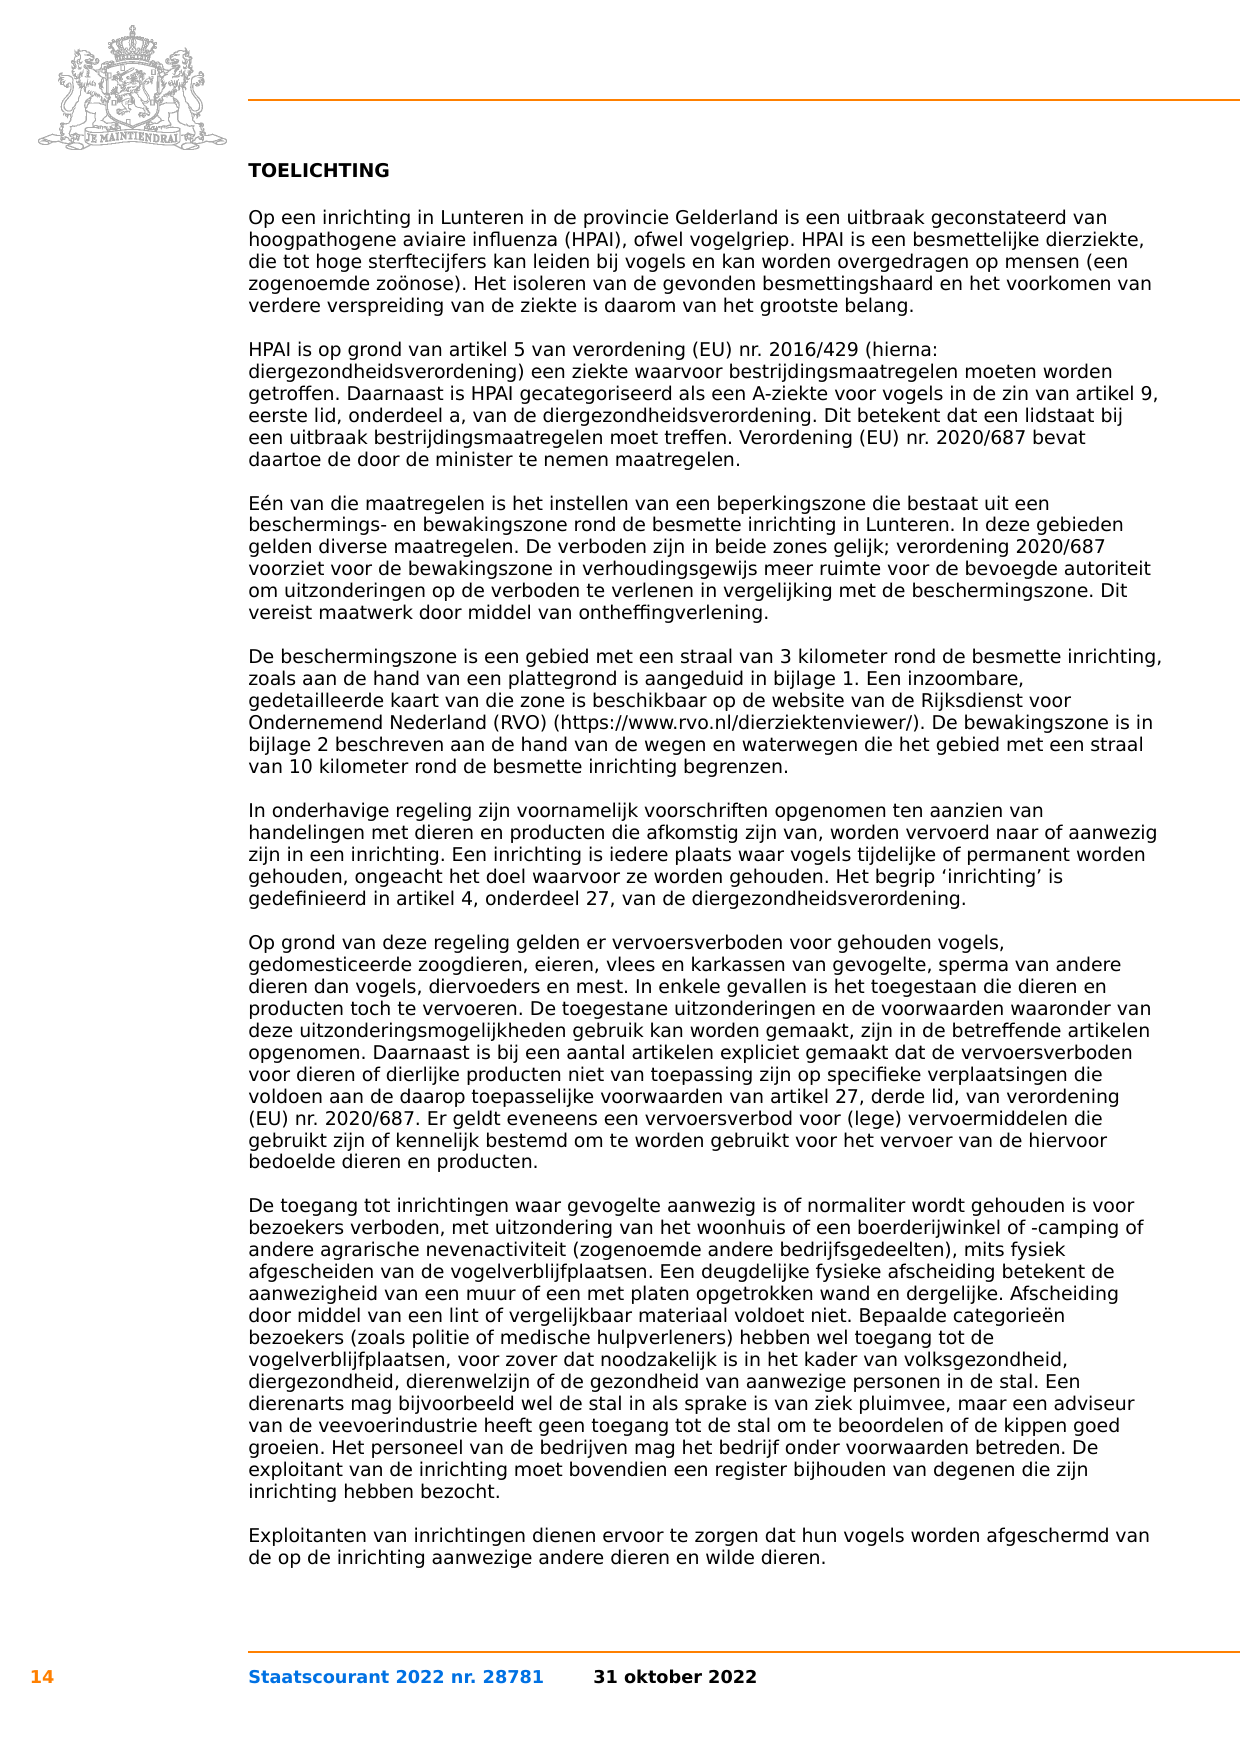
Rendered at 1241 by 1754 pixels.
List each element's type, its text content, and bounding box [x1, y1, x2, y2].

text Eén van die maatregelen is het instellen van een beperkingszone die bestaat uit een beschermings- en bewakingszone rond de besmette inrichting in Lunteren. In deze gebieden gelden diverse maatregelen. De verboden zijn in beide zones gelijk; verordening 2020/687 voorziet voor de bewakingszone in verhoudingsgewijs meer ruimte voor de bevoegde autoriteit om uitzonderingen op de verboden te verlenen in vergelijking met de beschermingszone. Dit vereist maatwerk door middel van ontheffingverlening. [248, 492, 1163, 624]
text Op een inrichting in Lunteren in de provincie Gelderland is een uitbraak geconstateerd van hoogpathogene aviaire influenza (HPAI), ofwel vogelgriep. HPAI is een besmettelijke dierziekte, die tot hoge sterftecijfers kan leiden bij vogels en kan worden overgedragen op mensen (een zogenoemde zoönose). Het isoleren van de gevonden besmettingshaard en het voorkomen van verdere verspreiding van de ziekte is daarom van het grootste belang. [248, 207, 1163, 317]
text Op grond van deze regeling gelden er vervoersverboden voor gehouden vogels, gedomesticeerde zoogdieren, eieren, vlees en karkassen van gevogelte, sperma van andere dieren dan vogels, diervoeders en mest. In enkele gevallen is het toegestaan die dieren en producten toch te vervoeren. De toegestane uitzonderingen en de voorwaarden waaronder van deze uitzonderingsmogelijkheden gebruik kan worden gemaakt, zijn in de betreffende artikelen opgenomen. Daarnaast is bij een aantal artikelen expliciet gemaakt dat de vervoersverboden voor dieren of dierlijke producten niet van toepassing zijn op specifieke verplaatsingen die voldoen aan de daarop toepasselijke voorwaarden van artikel 27, derde lid, van verordening (EU) nr. 2020/687. Er geldt eveneens een vervoersverbod voor (lege) vervoermiddelen die gebruikt zijn of kennelijk bestemd om te worden gebruikt voor het vervoer van de hiervoor bedoelde dieren en producten. [248, 932, 1163, 1173]
picture [38, 25, 227, 150]
text In onderhavige regeling zijn voornamelijk voorschriften opgenomen ten aanzien van handelingen met dieren en producten die afkomstig zijn van, worden vervoerd naar of aanwezig zijn in een inrichting. Een inrichting is iedere plaats waar vogels tijdelijke of permanent worden gehouden, ongeacht het doel waarvoor ze worden gehouden. Het begrip ‘inrichting’ is gedefinieerd in artikel 4, onderdeel 27, van de diergezondheidsverordening. [248, 800, 1163, 910]
text De beschermingszone is een gebied met een straal van 3 kilometer rond de besmette inrichting, zoals aan de hand van een plattegrond is aangeduid in bijlage 1. Een inzoombare, gedetailleerde kaart van die zone is beschikbaar op de website van de Rijksdienst voor Ondernemend Nederland (RVO) (https://www.rvo.nl/dierziektenviewer/). De bewakingszone is in bijlage 2 beschreven aan de hand van de wegen en waterwegen die het gebied met een straal van 10 kilometer rond de besmette inrichting begrenzen. [248, 646, 1163, 778]
text De toegang tot inrichtingen waar gevogelte aanwezig is of normaliter wordt gehouden is voor bezoekers verboden, met uitzondering van het woonhuis of een boerderijwinkel of -camping of andere agrarische nevenactiviteit (zogenoemde andere bedrijfsgedeelten), mits fysiek afgescheiden van de vogelverblijfplaatsen. Een deugdelijke fysieke afscheiding betekent de aanwezigheid van een muur of een met platen opgetrokken wand en dergelijke. Afscheiding door middel van een lint of vergelijkbaar materiaal voldoet niet. Bepaalde categorieën bezoekers (zoals politie of medische hulpverleners) hebben wel toegang tot de vogelverblijfplaatsen, voor zover dat noodzakelijk is in het kader van volksgezondheid, diergezondheid, dierenwelzijn of de gezondheid van aanwezige personen in de stal. Een dierenarts mag bijvoorbeeld wel de stal in als sprake is van ziek pluimvee, maar een adviseur van de veevoerindustrie heeft geen toegang tot de stal om te beoordelen of de kippen goed groeien. Het personeel van de bedrijven mag het bedrijf onder voorwaarden betreden. De exploitant van de inrichting moet bovendien een register bijhouden van degenen die zijn inrichting hebben bezocht. [248, 1195, 1163, 1503]
text HPAI is op grond van artikel 5 van verordening (EU) nr. 2016/429 (hierna: diergezondheidsverordening) een ziekte waarvoor bestrijdingsmaatregelen moeten worden getroffen. Daarnaast is HPAI gecategoriseerd als een A-ziekte voor vogels in de zin van artikel 9, eerste lid, onderdeel a, van de diergezondheidsverordening. Dit betekent dat een lidstaat bij een uitbraak bestrijdingsmaatregelen moet treffen. Verordening (EU) nr. 2020/687 bevat daartoe de door de minister te nemen maatregelen. [248, 339, 1163, 471]
text Exploitanten van inrichtingen dienen ervoor te zorgen dat hun vogels worden afgeschermd van de op de inrichting aanwezige andere dieren en wilde dieren. [248, 1525, 1163, 1569]
subtitle TOELICHTING [248, 160, 1163, 182]
